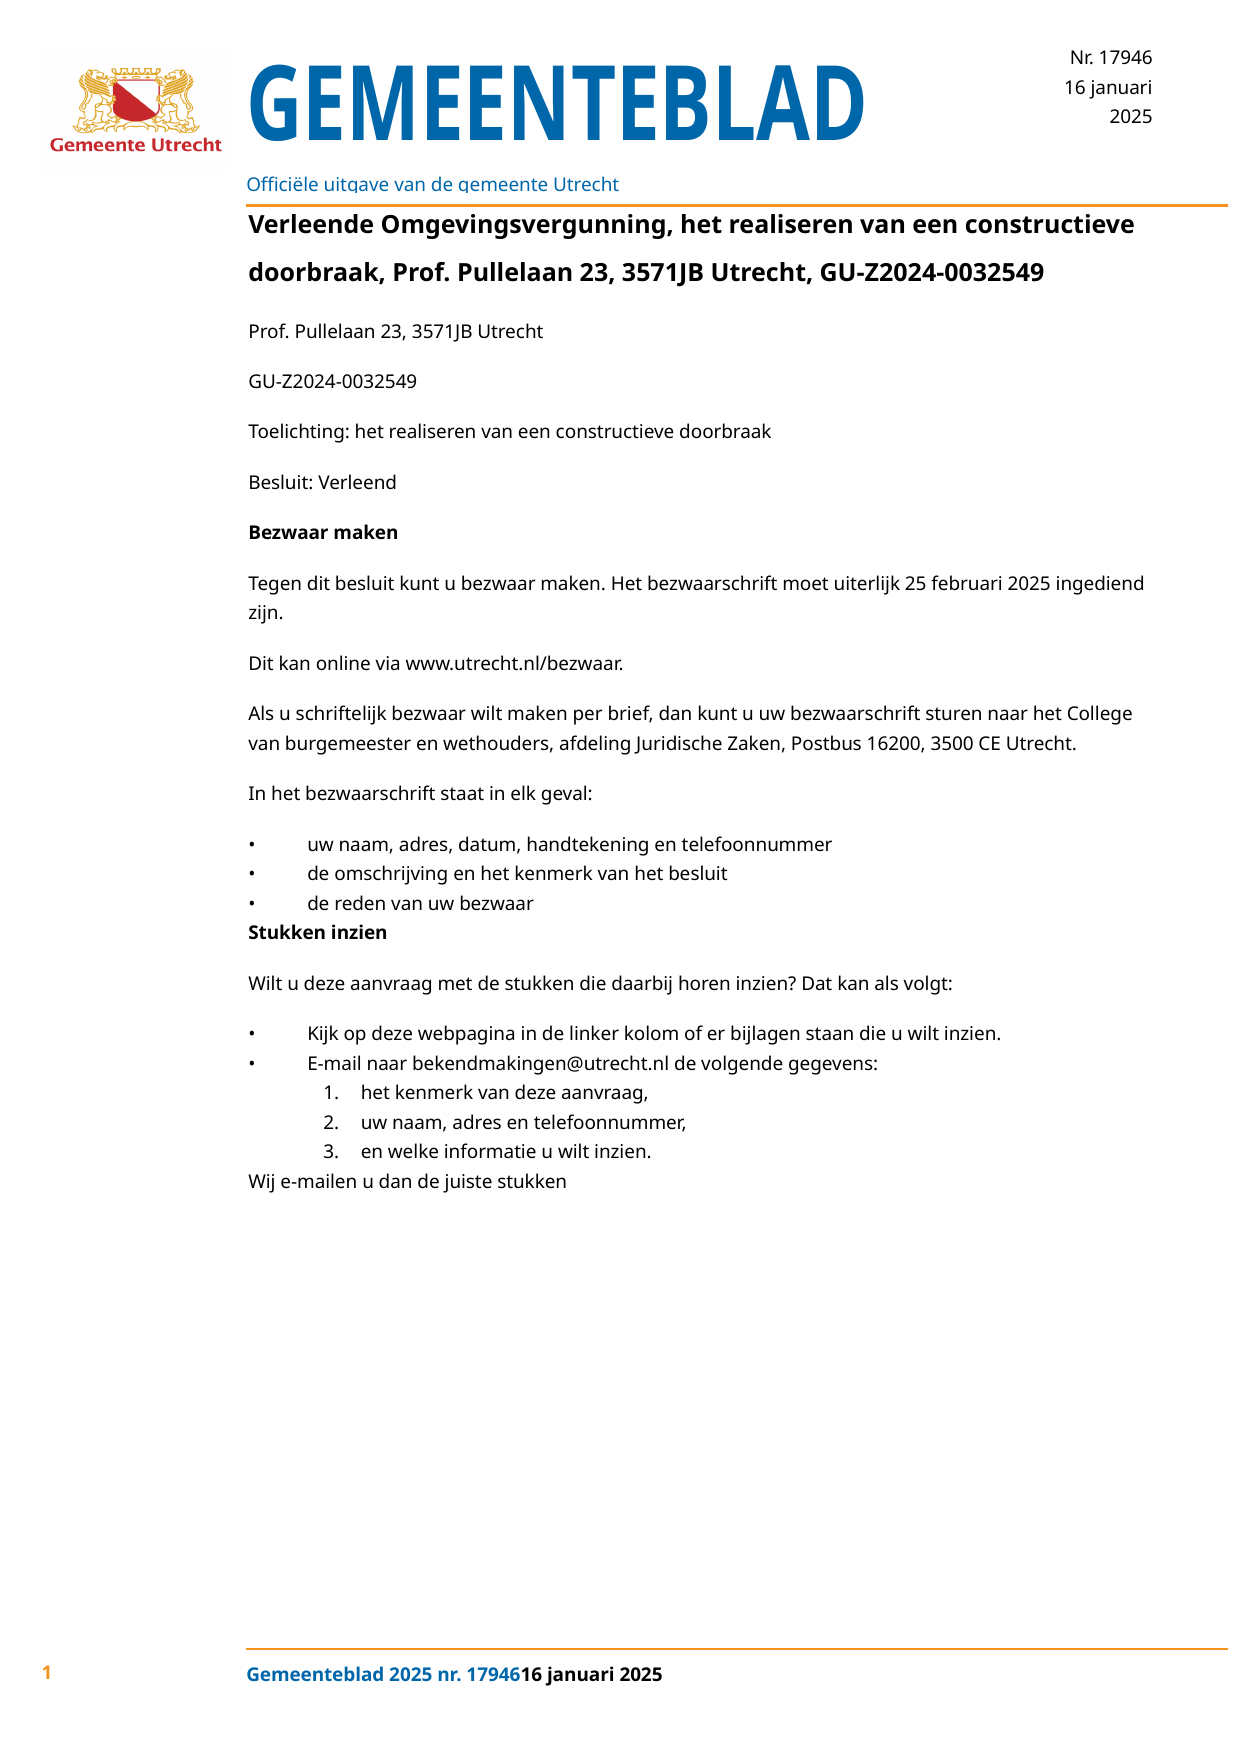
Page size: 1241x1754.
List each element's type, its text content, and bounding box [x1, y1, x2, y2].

text Besluit: Verleend [248, 469, 1152, 495]
text Tegen dit besluit kunt u bezwaar maken. Het bezwaarschrift moet uiterlijk 25 februari 2025 ingediend zijn. [248, 570, 1152, 625]
text Dit kan online via www.utrecht.nl/bezwaar. [248, 650, 1152, 676]
text In het bezwaarschrift staat in elk geval: [248, 780, 1152, 806]
text Toelichting: het realiseren van een constructieve doorbraak [248, 419, 1152, 444]
list en welke informatie u wilt inzien. [323, 1139, 1152, 1164]
list uw naam, adres, datum, handtekening en telefoonnummer [248, 831, 1152, 857]
list Kijk op deze webpagina in de linker kolom of er bijlagen staan die u wilt inzien. [248, 1020, 1152, 1046]
text Stukken inzien [248, 919, 1152, 945]
list de omschrijving en het kenmerk van het besluit [248, 860, 1152, 886]
text Bezwaar maken [248, 519, 1152, 545]
list de reden van uw bezwaar [248, 890, 1152, 916]
text GU-Z2024-0032549 [248, 368, 1152, 394]
list uw naam, adres en telefoonnummer, [323, 1109, 1152, 1135]
list E-mail naar bekendmakingen@utrecht.nl de volgende gegevens: [248, 1050, 1152, 1076]
picture [41, 47, 231, 172]
text Als u schriftelijk bezwaar wilt maken per brief, dan kunt u uw bezwaarschrift sturen naar het College van burgemeester en wethouders, afdeling Juridische Zaken, Postbus 16200, 3500 CE Utrecht. [248, 700, 1152, 756]
text Wij e-mailen u dan de juiste stukken [248, 1168, 1152, 1194]
text Prof. Pullelaan 23, 3571JB Utrecht [248, 318, 1152, 344]
text Wilt u deze aanvraag met de stukken die daarbij horen inzien? Dat kan als volgt: [248, 970, 1152, 996]
text Verleende Omgevingsvergunning, het realiseren van een constructieve doorbraak, Prof. Pullelaan 23, 3571JB Utrecht, GU-Z2024-0032549 [248, 207, 1152, 288]
list het kenmerk van deze aanvraag, [323, 1079, 1152, 1105]
